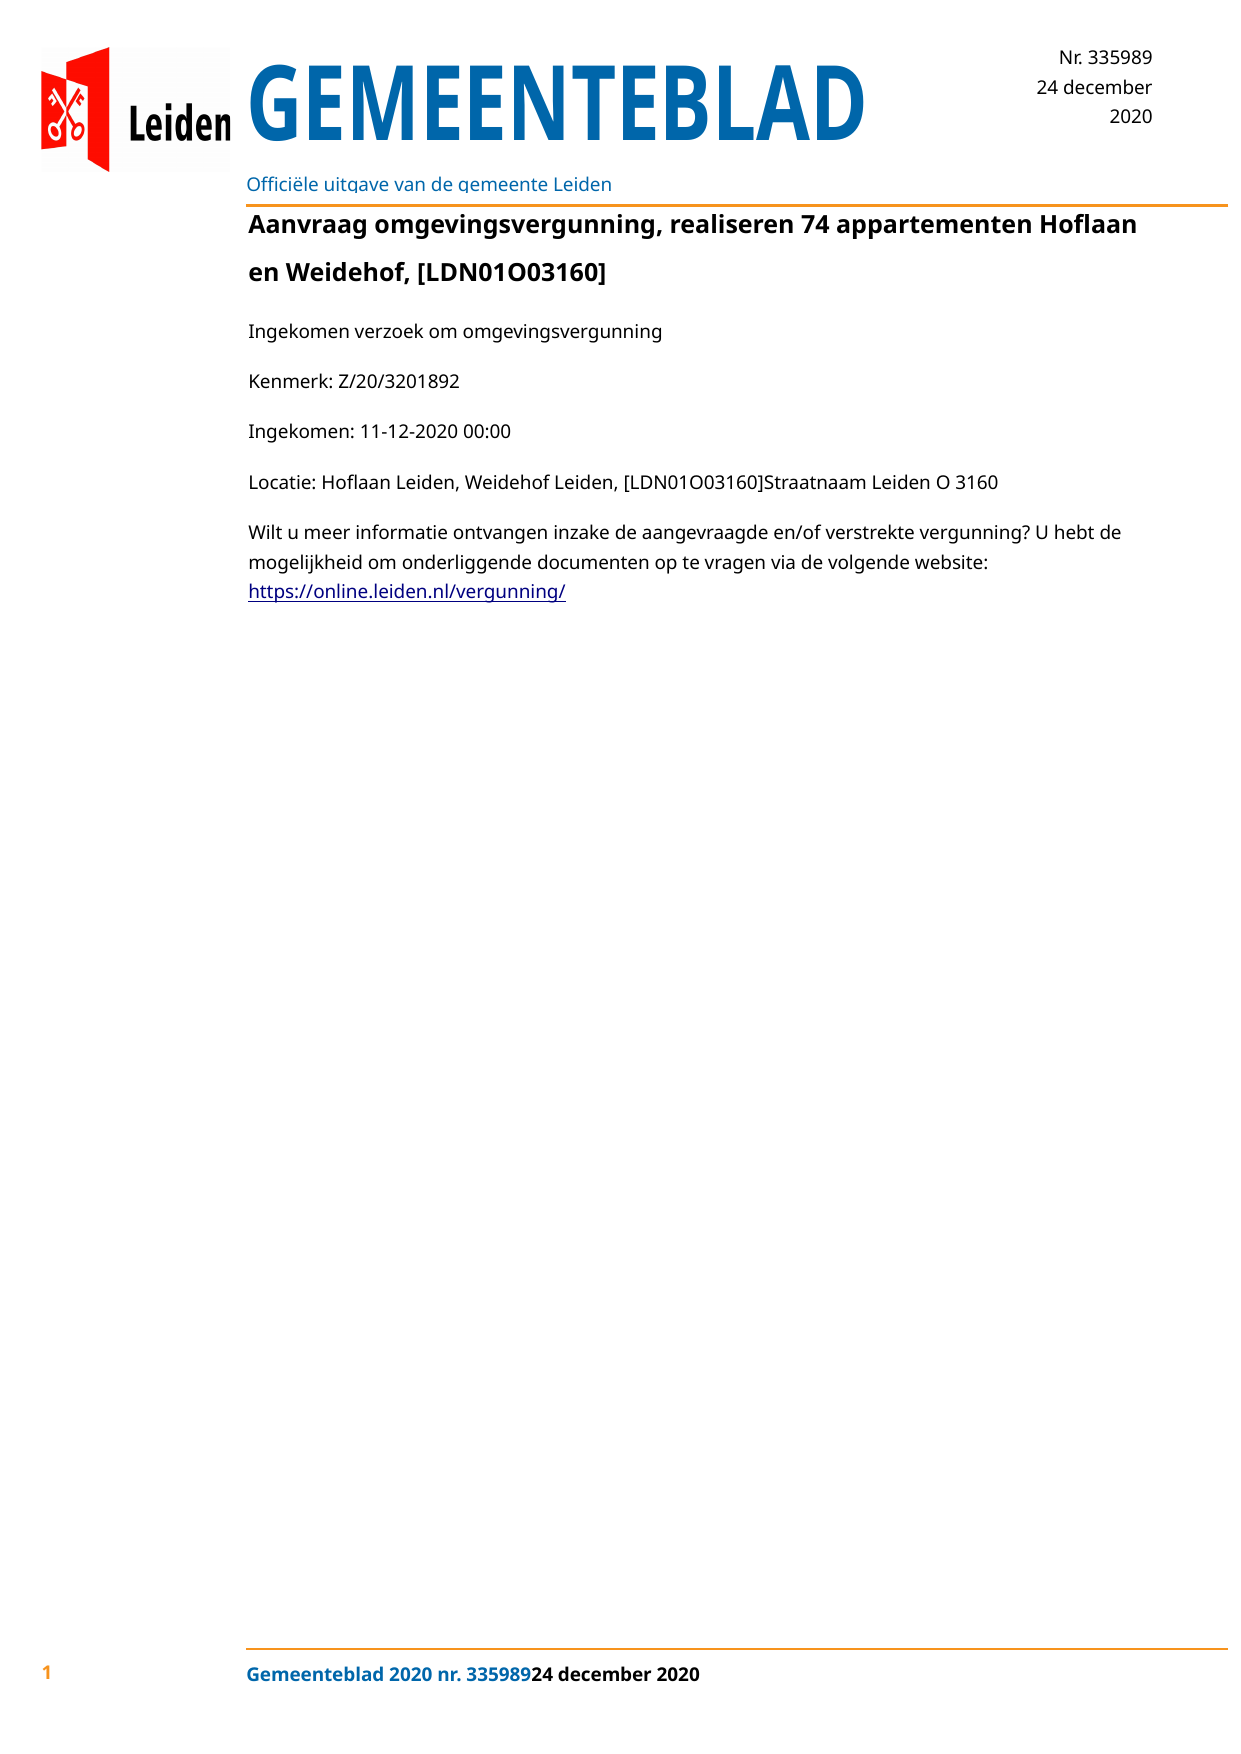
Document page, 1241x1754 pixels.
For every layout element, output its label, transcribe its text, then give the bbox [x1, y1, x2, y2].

text Locatie: Hoflaan Leiden, Weidehof Leiden, [LDN01O03160]Straatnaam Leiden O 3160 [248, 469, 1152, 495]
text Kenmerk: Z/20/3201892 [248, 368, 1152, 394]
text Wilt u meer informatie ontvangen inzake de aangevraagde en/of verstrekte vergunning? U hebt de mogelijkheid om onderliggende documenten op te vragen via de volgende website: https://online.leiden.nl/vergunning/ [248, 519, 1152, 604]
picture [41, 47, 231, 172]
text Ingekomen: 11-12-2020 00:00 [248, 419, 1152, 444]
text Ingekomen verzoek om omgevingsvergunning [248, 318, 1152, 344]
text Aanvraag omgevingsvergunning, realiseren 74 appartementen Hoflaan en Weidehof, [LDN01O03160] [248, 207, 1152, 288]
